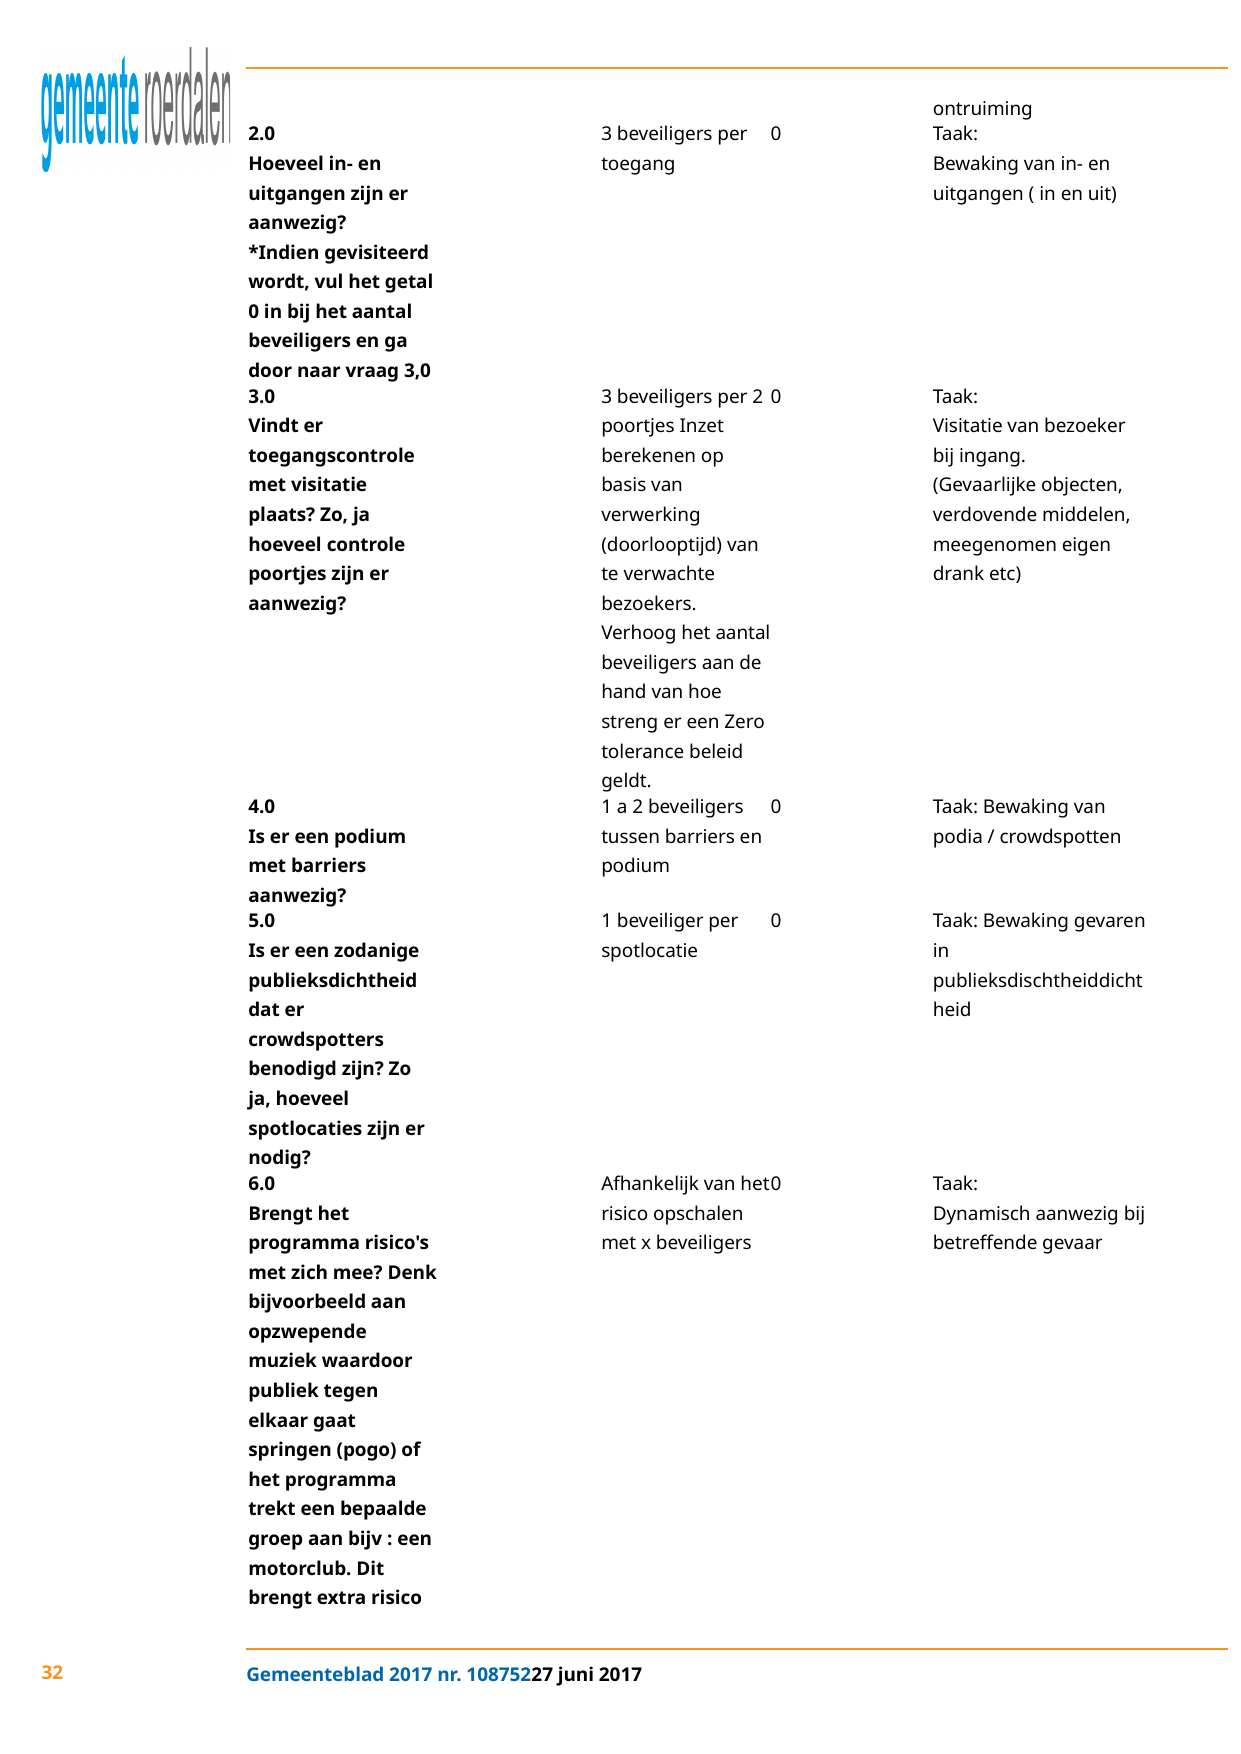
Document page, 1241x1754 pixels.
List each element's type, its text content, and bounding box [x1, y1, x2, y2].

table_cell ontruiming [933, 95, 1152, 121]
table_cell Taak: Visitatie van bezoeker bij ingang. (Gevaarlijke objecten, verdovende middelen, meegenomen eigen drank etc) [933, 383, 1152, 793]
table_cell [248, 95, 438, 121]
table_cell Taak: Dynamisch aanwezig bij betreffende gevaar [933, 1170, 1152, 1610]
table_cell [601, 95, 770, 121]
table_cell [439, 793, 601, 908]
table_cell [439, 383, 601, 793]
table_cell [439, 95, 601, 121]
table_cell 0 [770, 1170, 933, 1610]
picture [41, 134, 48, 172]
picture [41, 47, 231, 172]
table_cell 4.0 Is er een podium met barriers aanwezig? [248, 793, 438, 908]
table_cell 0 [770, 908, 933, 1170]
table_cell 1 a 2 beveiligers tussen barriers en podium [601, 793, 770, 908]
table_cell Afhankelijk van het risico opschalen met x beveiligers [601, 1170, 770, 1610]
table_cell [439, 908, 601, 1170]
table_cell Taak: Bewaking gevaren in publieksdischtheiddichtheid [933, 908, 1152, 1170]
table_cell 0 [770, 383, 933, 793]
table_cell 0 [770, 793, 933, 908]
table_cell [770, 95, 933, 121]
table_cell 3 beveiligers per 2 poortjes Inzet berekenen op basis van verwerking (doorlooptijd) van te verwachte bezoekers. Verhoog het aantal beveiligers aan de hand van hoe streng er een Zero tolerance beleid geldt. [601, 383, 770, 793]
table_cell 3.0 Vindt er toegangscontrole met visitatie plaats? Zo, ja hoeveel controle poortjes zijn er aanwezig? [248, 383, 438, 793]
table_cell 6.0 Brengt het programma risico's met zich mee? Denk bijvoorbeeld aan opzwepende muziek waardoor publiek tegen elkaar gaat springen (pogo) of het programma trekt een bepaalde groep aan bijv : een motorclub. Dit brengt extra risico [248, 1170, 438, 1610]
table_cell 0 [770, 121, 933, 383]
table_cell Taak: Bewaking van in- en uitgangen ( in en uit) [933, 121, 1152, 383]
table_cell [439, 121, 601, 383]
table_cell 1 beveiliger per spotlocatie [601, 908, 770, 1170]
table_cell Taak: Bewaking van podia / crowdspotten [933, 793, 1152, 908]
table_cell 3 beveiligers per toegang [601, 121, 770, 383]
table_cell [439, 1170, 601, 1610]
table_cell 2.0 Hoeveel in- en uitgangen zijn er aanwezig? *Indien gevisiteerd wordt, vul het getal 0 in bij het aantal beveiligers en ga door naar vraag 3,0 [248, 121, 438, 383]
table_cell 5.0 Is er een zodanige publieksdichtheid dat er crowdspotters benodigd zijn? Zo ja, hoeveel spotlocaties zijn er nodig? [248, 908, 438, 1170]
